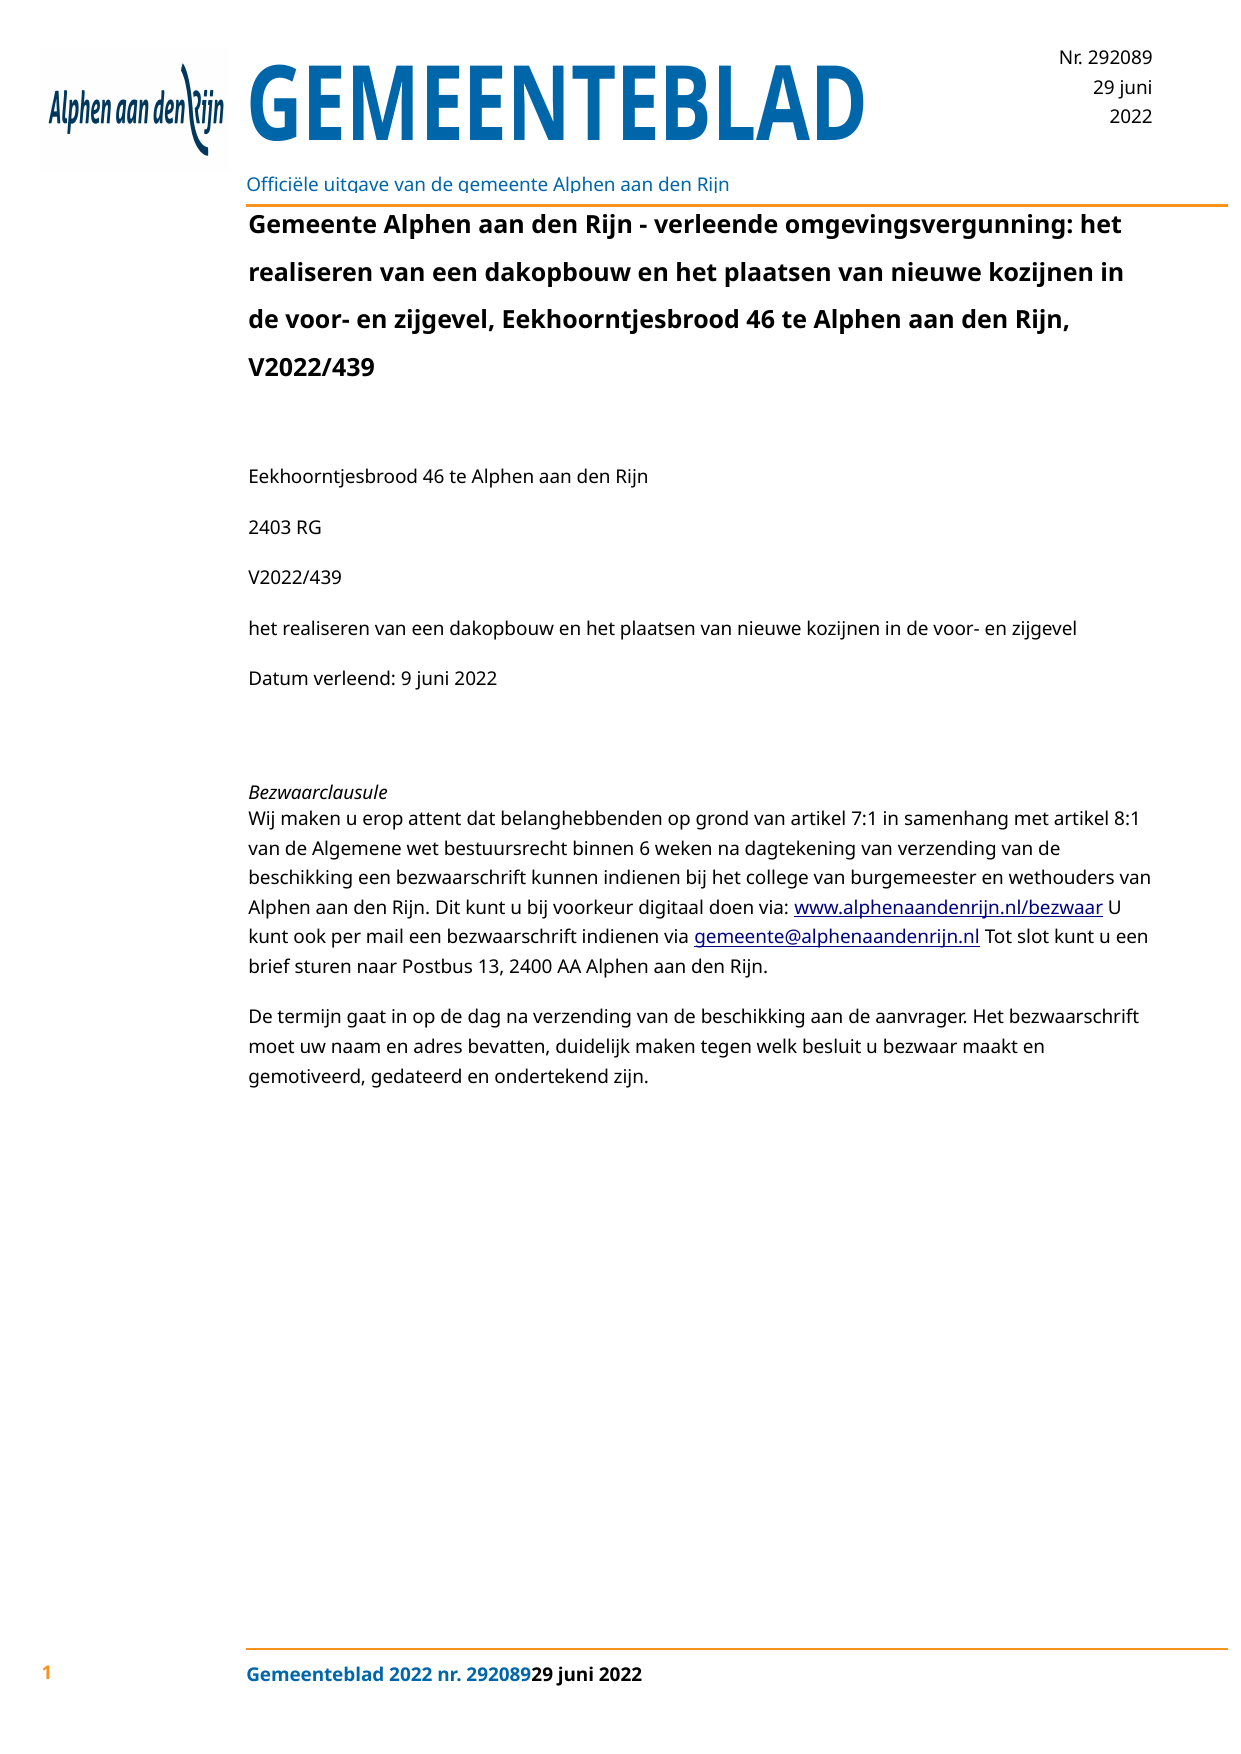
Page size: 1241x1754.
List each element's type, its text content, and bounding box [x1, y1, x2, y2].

text Gemeente Alphen aan den Rijn - verleende omgevingsvergunning: het realiseren van een dakopbouw en het plaatsen van nieuwe kozijnen in de voor- en zijgevel, Eekhoorntjesbrood 46 te Alphen aan den Rijn, V2022/439 [248, 207, 1152, 384]
text Bezwaarclausule [248, 779, 1152, 805]
text 2403 RG [248, 514, 1152, 540]
text Wij maken u erop attent dat belanghebbenden op grond van artikel 7:1 in samenhang met artikel 8:1 van de Algemene wet bestuursrecht binnen 6 weken na dagtekening van verzending van de beschikking een bezwaarschrift kunnen indienen bij het college van burgemeester en wethouders van Alphen aan den Rijn. Dit kunt u bij voorkeur digitaal doen via: www.alphenaandenrijn.nl/bezwaar U kunt ook per mail een bezwaarschrift indienen via gemeente@alphenaandenrijn.nl Tot slot kunt u een brief sturen naar Postbus 13, 2400 AA Alphen aan den Rijn. [248, 805, 1152, 979]
text Datum verleend: 9 juni 2022 [248, 665, 1152, 691]
picture [41, 47, 231, 172]
text het realiseren van een dakopbouw en het plaatsen van nieuwe kozijnen in de voor- en zijgevel [248, 615, 1152, 641]
text V2022/439 [248, 564, 1152, 590]
text De termijn gaat in op de dag na verzending van de beschikking aan de aanvrager. Het bezwaarschrift moet uw naam en adres bevatten, duidelijk maken tegen welk besluit u bezwaar maakt en gemotiveerd, gedateerd en ondertekend zijn. [248, 1004, 1152, 1088]
text Eekhoorntjesbrood 46 te Alphen aan den Rijn [248, 463, 1152, 489]
